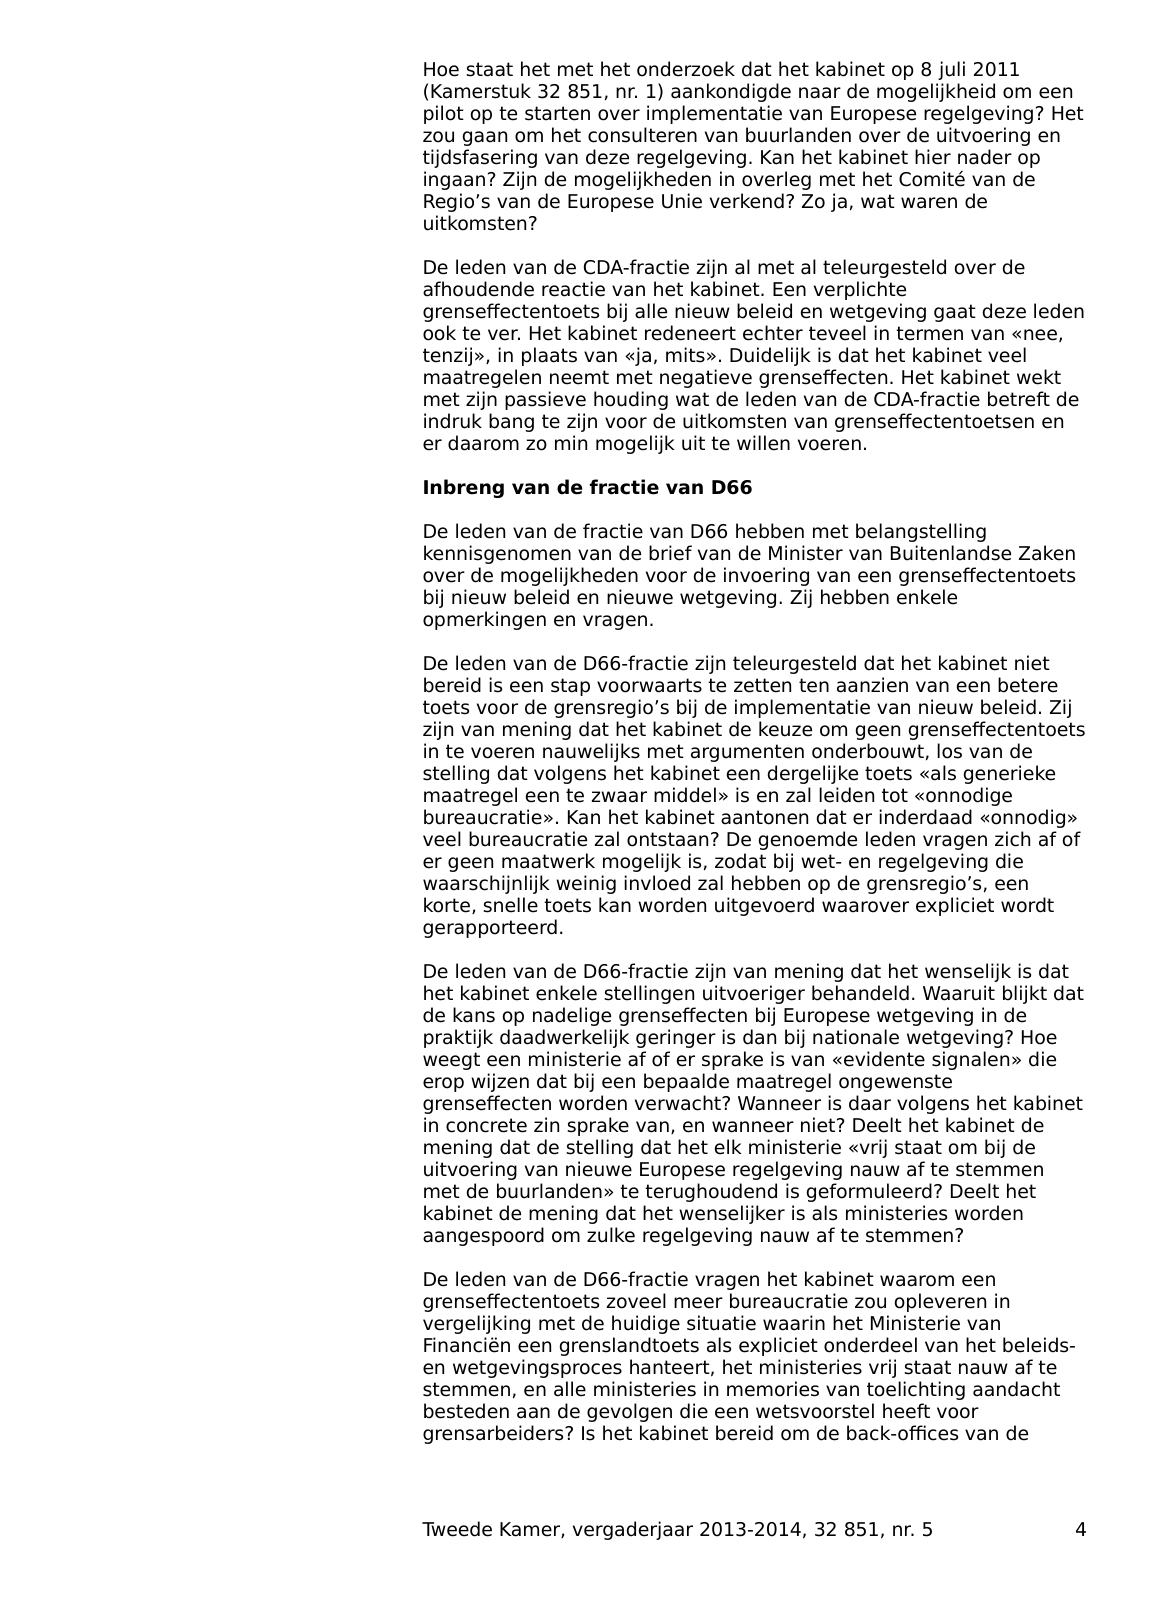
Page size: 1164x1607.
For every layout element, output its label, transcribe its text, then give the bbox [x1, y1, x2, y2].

text De leden van de D66-fractie zijn teleurgesteld dat het kabinet niet bereid is een stap voorwaarts te zetten ten aanzien van een betere toets voor de grensregio’s bij de implementatie van nieuw beleid. Zij zijn van mening dat het kabinet de keuze om geen grenseffectentoets in te voeren nauwelijks met argumenten onderbouwt, los van de stelling dat volgens het kabinet een dergelijke toets «als generieke maatregel een te zwaar middel» is en zal leiden tot «onnodige bureaucratie». Kan het kabinet aantonen dat er inderdaad «onnodig» veel bureaucratie zal ontstaan? De genoemde leden vragen zich af of er geen maatwerk mogelijk is, zodat bij wet- en regelgeving die waarschijnlijk weinig invloed zal hebben op de grensregio’s, een korte, snelle toets kan worden uitgevoerd waarover expliciet wordt gerapporteerd. [422, 653, 1087, 939]
text De leden van de D66-fractie zijn van mening dat het wenselijk is dat het kabinet enkele stellingen uitvoeriger behandeld. Waaruit blijkt dat de kans op nadelige grenseffecten bij Europese wetgeving in de praktijk daadwerkelijk geringer is dan bij nationale wetgeving? Hoe weegt een ministerie af of er sprake is van «evidente signalen» die erop wijzen dat bij een bepaalde maatregel ongewenste grenseffecten worden verwacht? Wanneer is daar volgens het kabinet in concrete zin sprake van, en wanneer niet? Deelt het kabinet de mening dat de stelling dat het elk ministerie «vrij staat om bij de uitvoering van nieuwe Europese regelgeving nauw af te stemmen met de buurlanden» te terughoudend is geformuleerd? Deelt het kabinet de mening dat het wenselijker is als ministeries worden aangespoord om zulke regelgeving nauw af te stemmen? [422, 961, 1087, 1247]
subtitle Inbreng van de fractie van D66 [422, 477, 1087, 499]
text De leden van de fractie van D66 hebben met belangstelling kennisgenomen van de brief van de Minister van Buitenlandse Zaken over de mogelijkheden voor de invoering van een grenseffectentoets bij nieuw beleid en nieuwe wetgeving. Zij hebben enkele opmerkingen en vragen. [422, 521, 1087, 631]
text De leden van de CDA-fractie zijn al met al teleurgesteld over de afhoudende reactie van het kabinet. Een verplichte grenseffectentoets bij alle nieuw beleid en wetgeving gaat deze leden ook te ver. Het kabinet redeneert echter teveel in termen van «nee, tenzij», in plaats van «ja, mits». Duidelijk is dat het kabinet veel maatregelen neemt met negatieve grenseffecten. Het kabinet wekt met zijn passieve houding wat de leden van de CDA-fractie betreft de indruk bang te zijn voor de uitkomsten van grenseffectentoetsen en er daarom zo min mogelijk uit te willen voeren. [422, 257, 1087, 455]
text Hoe staat het met het onderzoek dat het kabinet op 8 juli 2011 (Kamerstuk 32 851, nr. 1) aankondigde naar de mogelijkheid om een pilot op te starten over implementatie van Europese regelgeving? Het zou gaan om het consulteren van buurlanden over de uitvoering en tijdsfasering van deze regelgeving. Kan het kabinet hier nader op ingaan? Zijn de mogelijkheden in overleg met het Comité van de Regio’s van de Europese Unie verkend? Zo ja, wat waren de uitkomsten? [422, 59, 1087, 235]
text De leden van de D66-fractie vragen het kabinet waarom een grenseffectentoets zoveel meer bureaucratie zou opleveren in vergelijking met de huidige situatie waarin het Ministerie van Financiën een grenslandtoets als expliciet onderdeel van het beleids- en wetgevingsproces hanteert, het ministeries vrij staat nauw af te stemmen, en alle ministeries in memories van toelichting aandacht besteden aan de gevolgen die een wetsvoorstel heeft voor grensarbeiders? Is het kabinet bereid om de back-offices van de [422, 1269, 1087, 1445]
